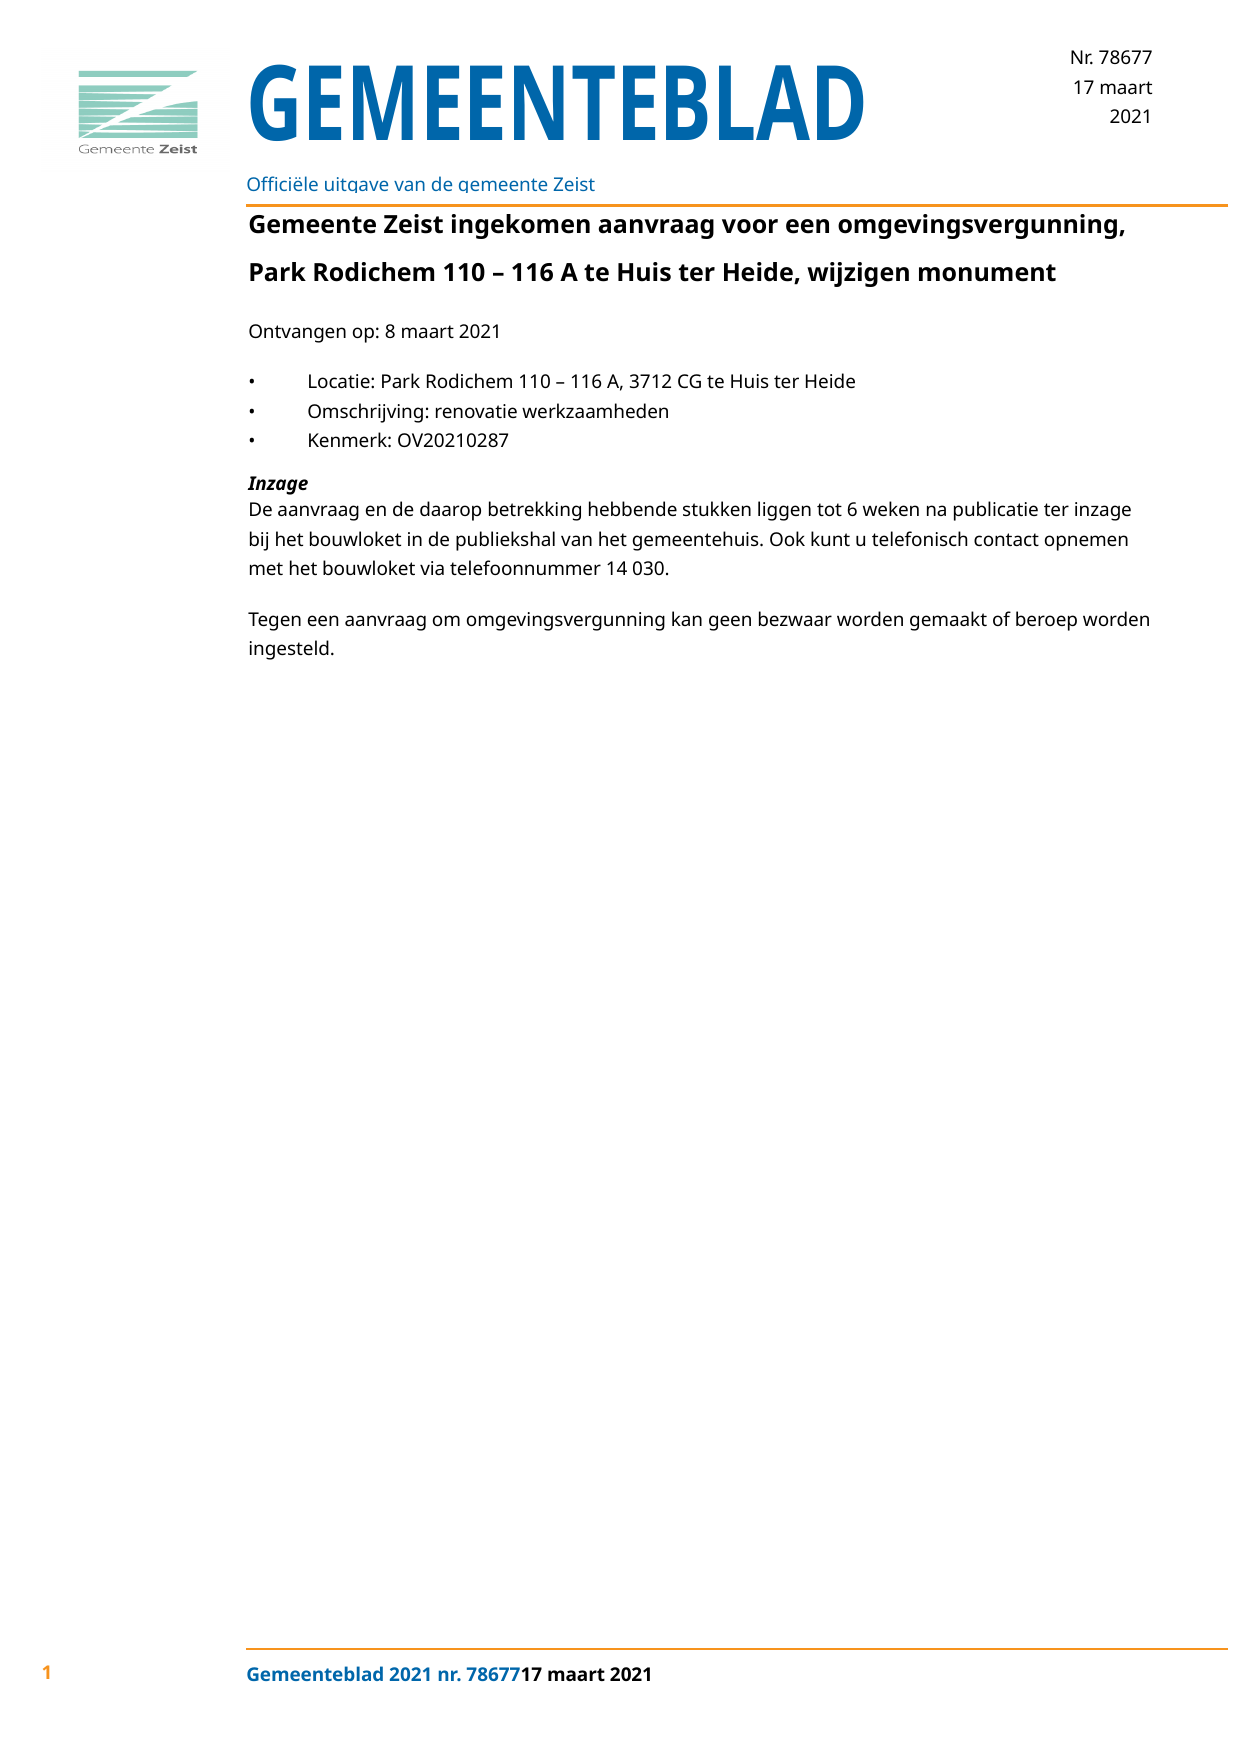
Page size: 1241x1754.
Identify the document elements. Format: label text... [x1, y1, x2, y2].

text De aanvraag en de daarop betrekking hebbende stukken liggen tot 6 weken na publicatie ter inzage bij het bouwloket in de publiekshal van het gemeentehuis. Ook kunt u telefonisch contact opnemen met het bouwloket via telefoonnummer 14 030. [248, 496, 1152, 581]
list Locatie: Park Rodichem 110 – 116 A, 3712 CG te Huis ter Heide [248, 368, 1152, 394]
picture [41, 47, 231, 172]
text Inzage [248, 471, 1152, 496]
text Ontvangen op: 8 maart 2021 [248, 318, 1152, 344]
text Tegen een aanvraag om omgevingsvergunning kan geen bezwaar worden gemaakt of beroep worden ingesteld. [248, 606, 1152, 661]
list Omschrijving: renovatie werkzaamheden [248, 398, 1152, 424]
list Kenmerk: OV20210287 [248, 427, 1152, 453]
text Gemeente Zeist ingekomen aanvraag voor een omgevingsvergunning, Park Rodichem 110 – 116 A te Huis ter Heide, wijzigen monument [248, 207, 1152, 288]
